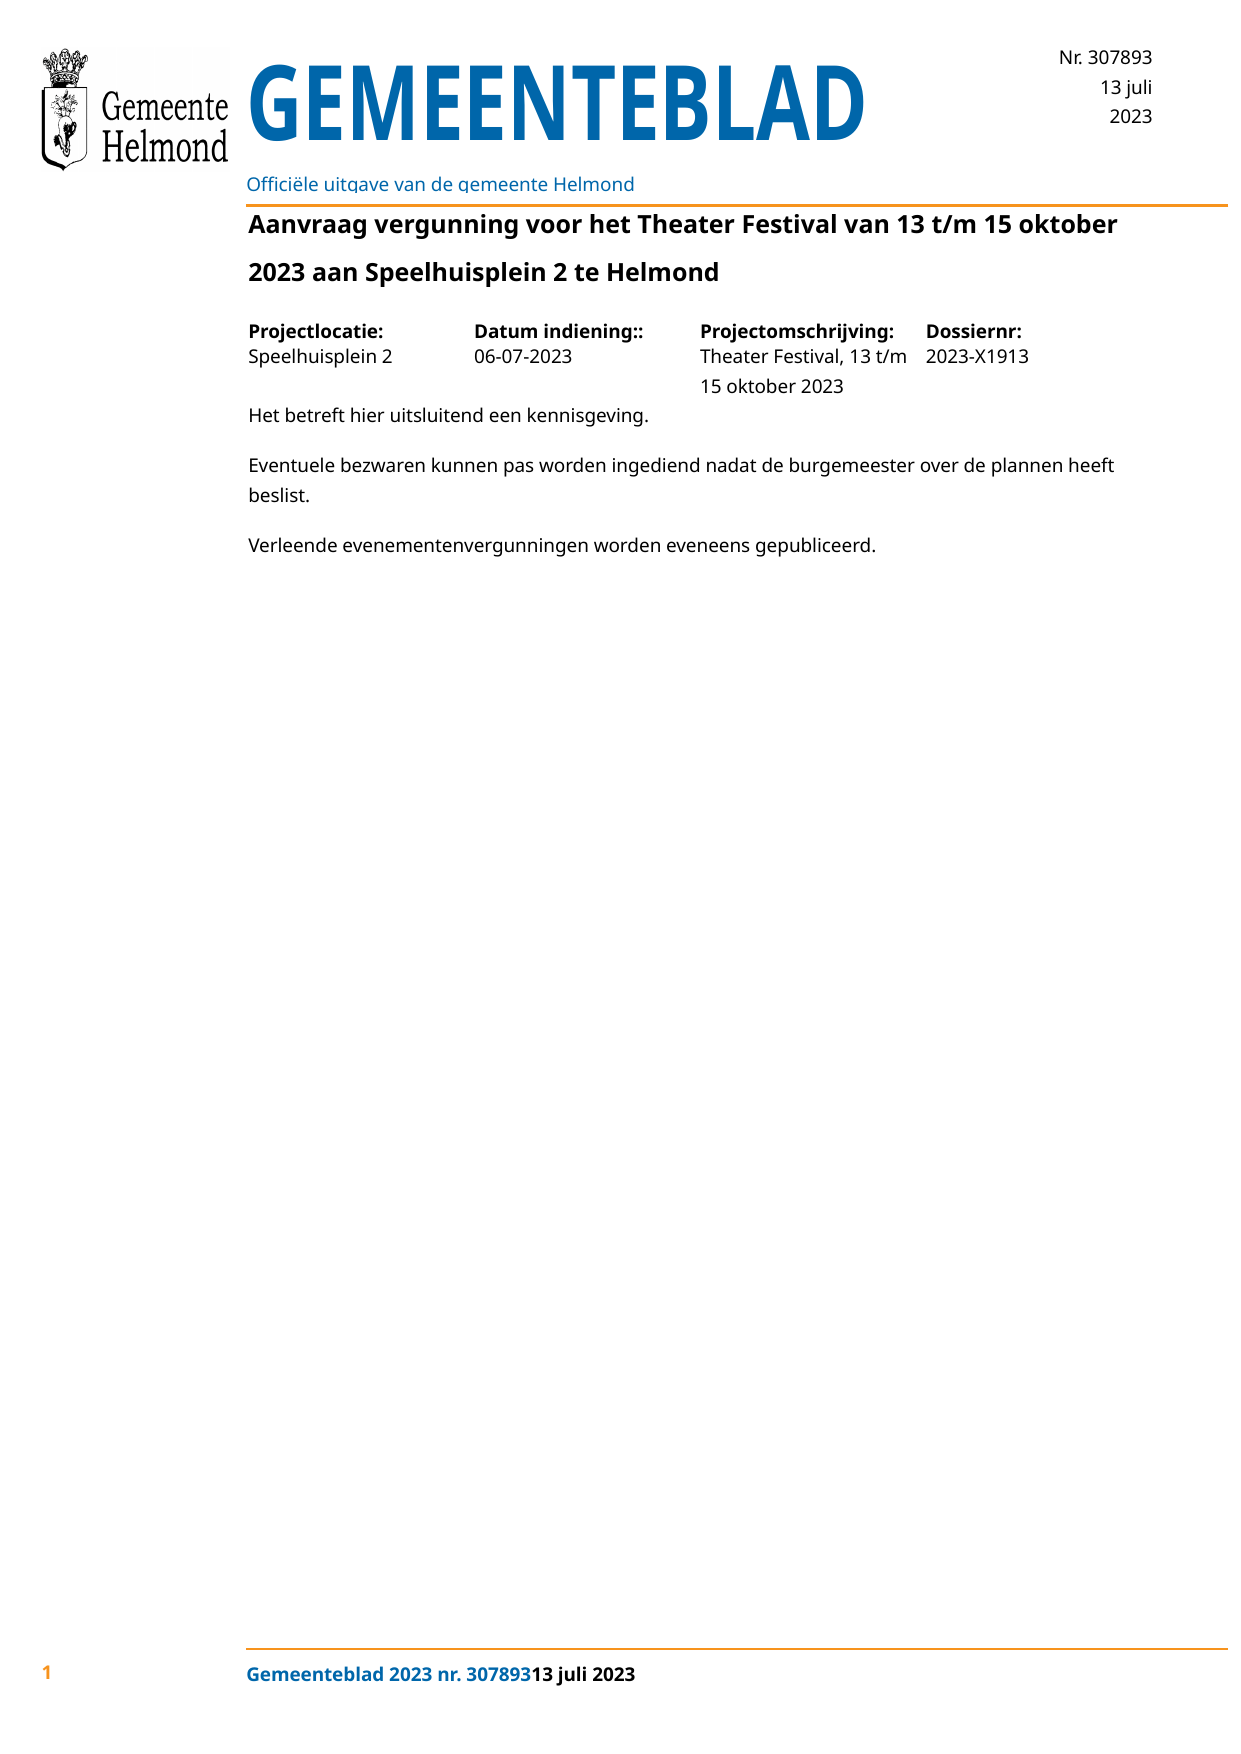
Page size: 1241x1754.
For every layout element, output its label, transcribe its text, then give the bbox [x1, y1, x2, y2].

table_cell 06-07-2023 [474, 344, 700, 399]
table_header Datum indiening:: [474, 318, 700, 344]
text Verleende evenementenvergunningen worden eveneens gepubliceerd. [248, 533, 1152, 558]
table_header Projectlocatie: [248, 318, 474, 344]
text Eventuele bezwaren kunnen pas worden ingediend nadat de burgemeester over de plannen heeft beslist. [248, 453, 1152, 508]
table_header Projectomschrijving: [700, 318, 926, 344]
picture [41, 47, 231, 172]
table_cell Theater Festival, 13 t/m 15 oktober 2023 [700, 344, 926, 399]
table_cell Speelhuisplein 2 [248, 344, 474, 399]
text Aanvraag vergunning voor het Theater Festival van 13 t/m 15 oktober 2023 aan Speelhuisplein 2 te Helmond [248, 207, 1152, 288]
text Het betreft hier uitsluitend een kennisgeving. [248, 402, 1152, 428]
table_header Dossiernr: [926, 318, 1152, 344]
table_cell 2023-X1913 [926, 344, 1152, 399]
